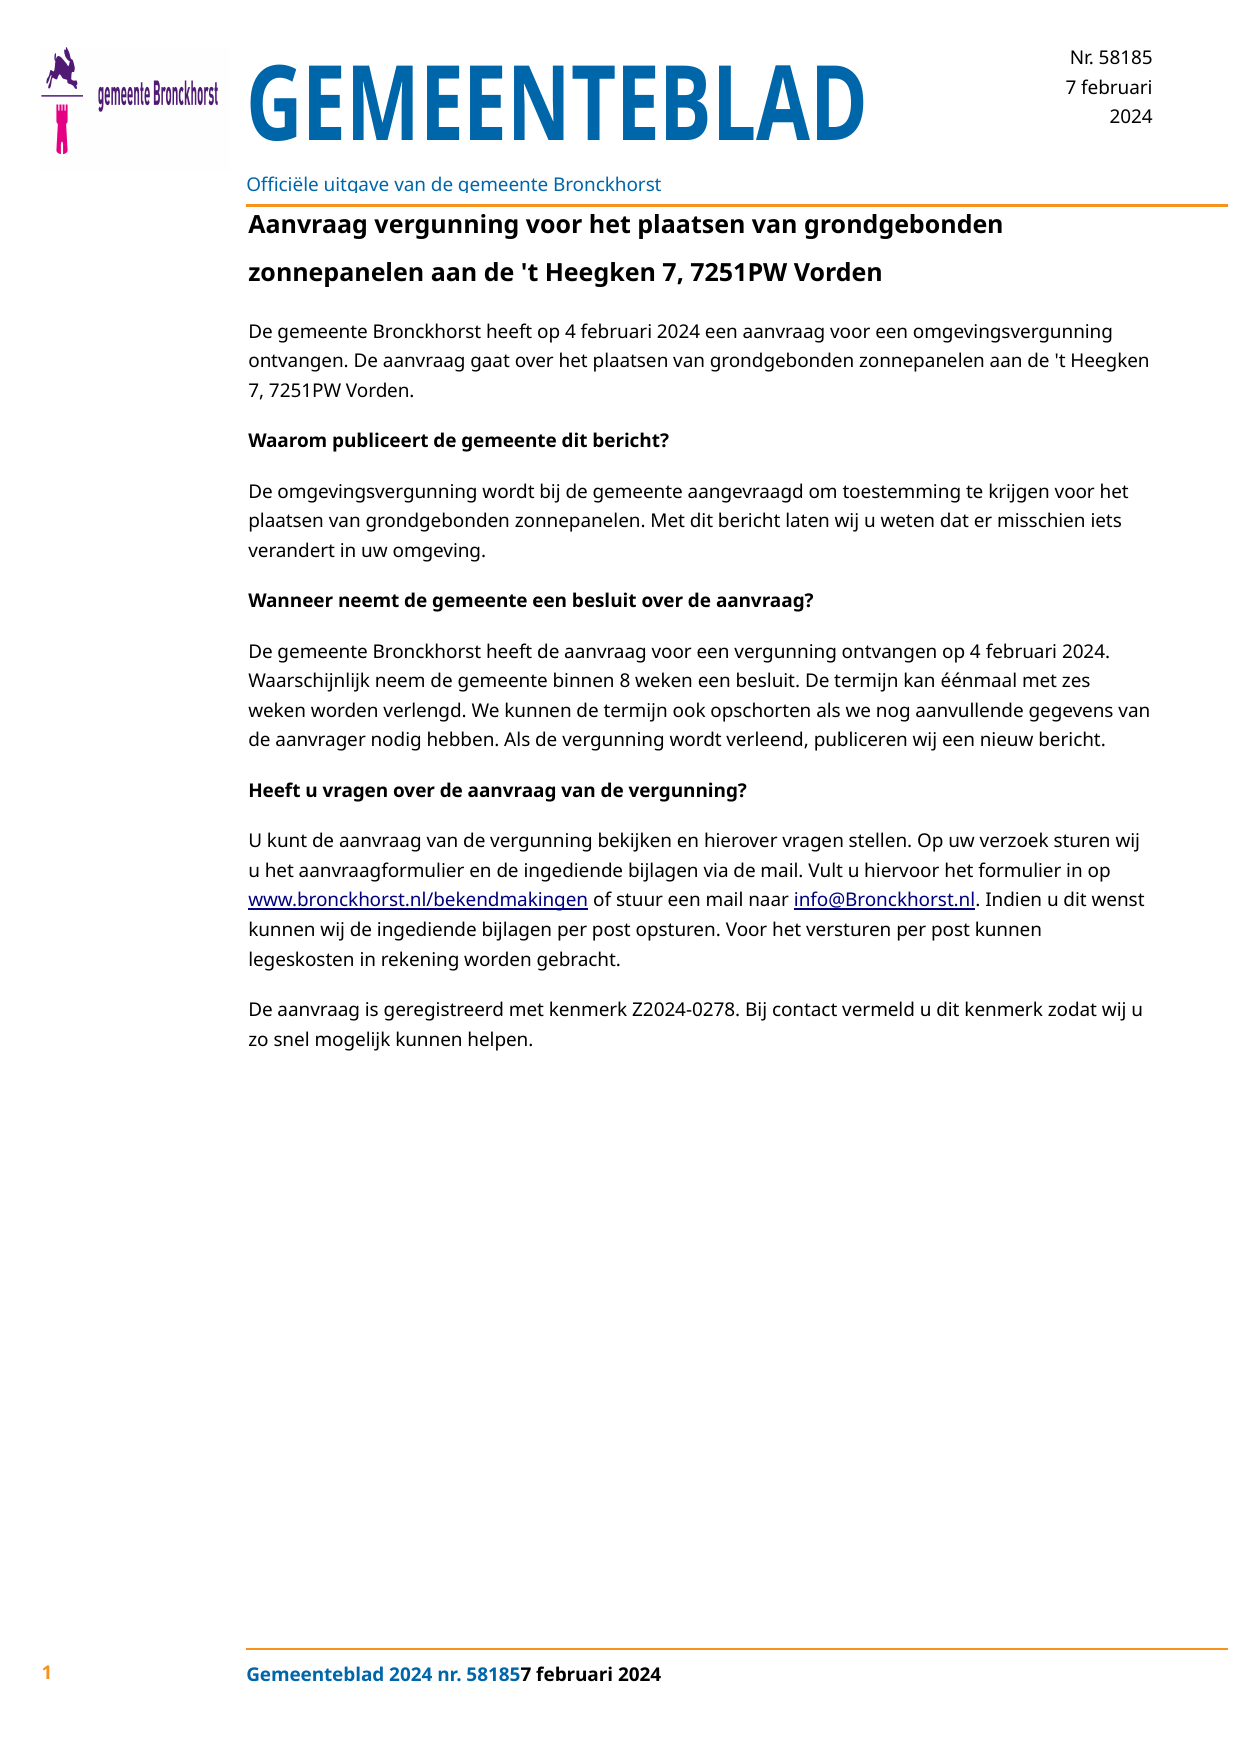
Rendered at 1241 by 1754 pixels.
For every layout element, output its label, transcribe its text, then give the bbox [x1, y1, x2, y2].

text De gemeente Bronckhorst heeft op 4 februari 2024 een aanvraag voor een omgevingsvergunning ontvangen. De aanvraag gaat over het plaatsen van grondgebonden zonnepanelen aan de 't Heegken 7, 7251PW Vorden. [248, 318, 1152, 403]
text Heeft u vragen over de aanvraag van de vergunning? [248, 777, 1152, 803]
text Wanneer neemt de gemeente een besluit over de aanvraag? [248, 587, 1152, 613]
text U kunt de aanvraag van de vergunning bekijken en hierover vragen stellen. Op uw verzoek sturen wij u het aanvraagformulier en de ingediende bijlagen via de mail. Vult u hiervoor het formulier in op www.bronckhorst.nl/bekendmakingen of stuur een mail naar info@Bronckhorst.nl. Indien u dit wenst kunnen wij de ingediende bijlagen per post opsturen. Voor het versturen per post kunnen legeskosten in rekening worden gebracht. [248, 827, 1152, 972]
picture [41, 47, 231, 172]
text De omgevingsvergunning wordt bij de gemeente aangevraagd om toestemming te krijgen voor het plaatsen van grondgebonden zonnepanelen. Met dit bericht laten wij u weten dat er misschien iets verandert in uw omgeving. [248, 478, 1152, 563]
text De gemeente Bronckhorst heeft de aanvraag voor een vergunning ontvangen op 4 februari 2024. Waarschijnlijk neem de gemeente binnen 8 weken een besluit. De termijn kan éénmaal met zes weken worden verlengd. We kunnen de termijn ook opschorten als we nog aanvullende gegevens van de aanvrager nodig hebben. Als de vergunning wordt verleend, publiceren wij een nieuw bericht. [248, 638, 1152, 752]
text Aanvraag vergunning voor het plaatsen van grondgebonden zonnepanelen aan de 't Heegken 7, 7251PW Vorden [248, 207, 1152, 288]
text Waarom publiceert de gemeente dit bericht? [248, 427, 1152, 453]
text De aanvraag is geregistreerd met kenmerk Z2024-0278. Bij contact vermeld u dit kenmerk zodat wij u zo snel mogelijk kunnen helpen. [248, 996, 1152, 1052]
